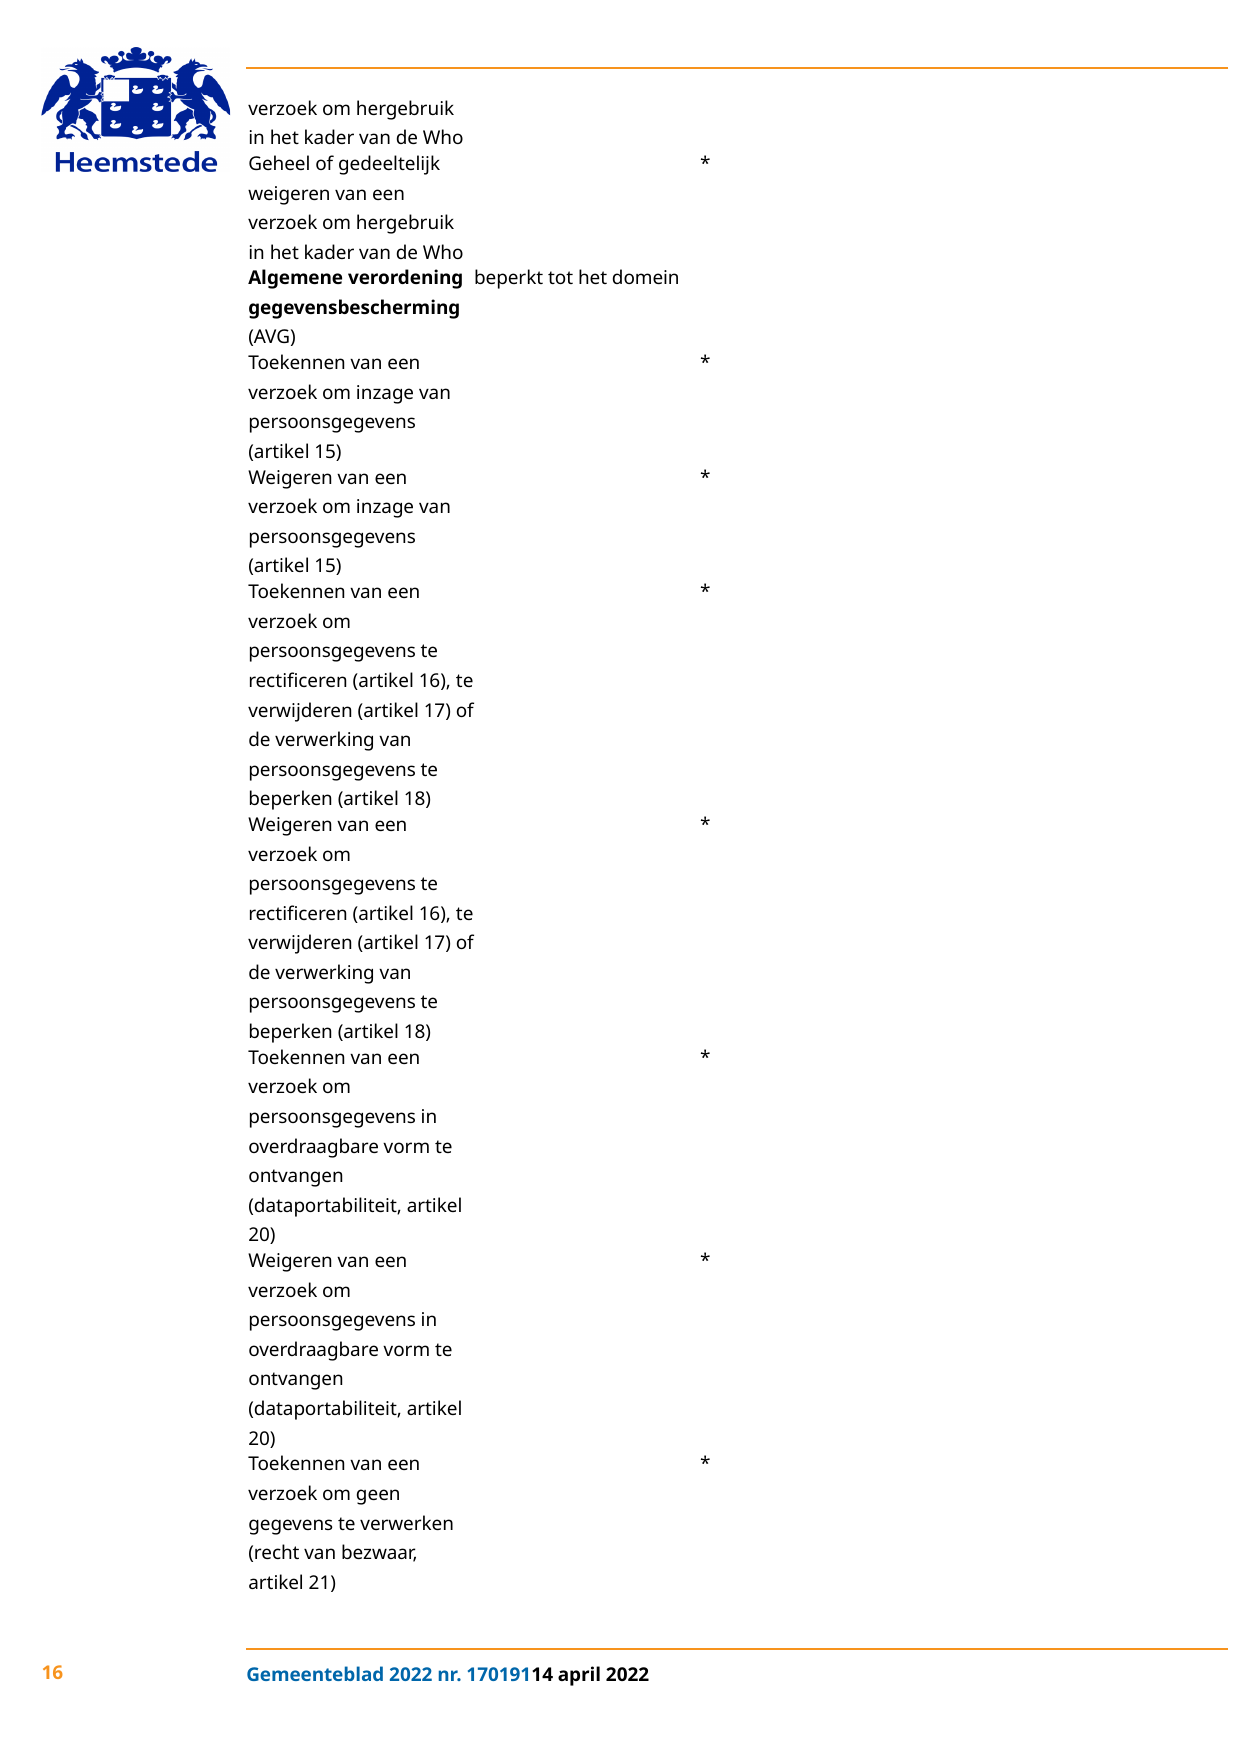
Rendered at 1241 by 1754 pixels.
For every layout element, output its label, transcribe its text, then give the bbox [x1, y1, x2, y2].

table_cell verzoek om hergebruik in het kader van de Who [248, 95, 474, 150]
table_cell [474, 1247, 700, 1451]
table_cell [926, 1247, 1152, 1451]
table_cell [474, 811, 700, 1044]
table_cell [926, 1451, 1152, 1594]
table_cell [474, 95, 700, 150]
table_cell [926, 1044, 1152, 1247]
table_cell * [700, 150, 926, 264]
table_cell Weigeren van een verzoek om inzage van persoonsgegevens (artikel 15) [248, 464, 474, 578]
table_cell beperkt tot het domein [474, 265, 700, 349]
table_cell * [700, 1451, 926, 1594]
table_cell * [700, 464, 926, 578]
table_cell [926, 265, 1152, 349]
table_cell [474, 150, 700, 264]
table_cell [700, 265, 926, 349]
table_cell Geheel of gedeeltelijk weigeren van een verzoek om hergebruik in het kader van de Who [248, 150, 474, 264]
table_cell Toekennen van een verzoek om inzage van persoonsgegevens (artikel 15) [248, 350, 474, 464]
table_cell [926, 811, 1152, 1044]
table_cell Toekennen van een verzoek om persoonsgegevens in overdraagbare vorm te ontvangen (dataportabiliteit, artikel 20) [248, 1044, 474, 1247]
table_cell Toekennen van een verzoek om geen gegevens te verwerken (recht van bezwaar, artikel 21) [248, 1451, 474, 1594]
table_cell * [700, 579, 926, 811]
picture [41, 47, 231, 172]
table_cell [926, 464, 1152, 578]
table_cell [926, 150, 1152, 264]
table_cell [474, 1451, 700, 1594]
table_cell [926, 95, 1152, 150]
table_cell Toekennen van een verzoek om persoonsgegevens te rectificeren (artikel 16), te verwijderen (artikel 17) of de verwerking van persoonsgegevens te beperken (artikel 18) [248, 579, 474, 811]
table_cell [474, 464, 700, 578]
table_cell * [700, 350, 926, 464]
table_cell [926, 579, 1152, 811]
table_cell Weigeren van een verzoek om persoonsgegevens in overdraagbare vorm te ontvangen (dataportabiliteit, artikel 20) [248, 1247, 474, 1451]
table_cell Algemene verordening gegevensbescherming (AVG) [248, 265, 474, 349]
table_cell * [700, 1044, 926, 1247]
table_cell [700, 95, 926, 150]
table_cell * [700, 811, 926, 1044]
table_cell [474, 1044, 700, 1247]
table_cell [474, 350, 700, 464]
table_cell [474, 579, 700, 811]
table_cell [926, 350, 1152, 464]
table_cell Weigeren van een verzoek om persoonsgegevens te rectificeren (artikel 16), te verwijderen (artikel 17) of de verwerking van persoonsgegevens te beperken (artikel 18) [248, 811, 474, 1044]
table_cell * [700, 1247, 926, 1451]
